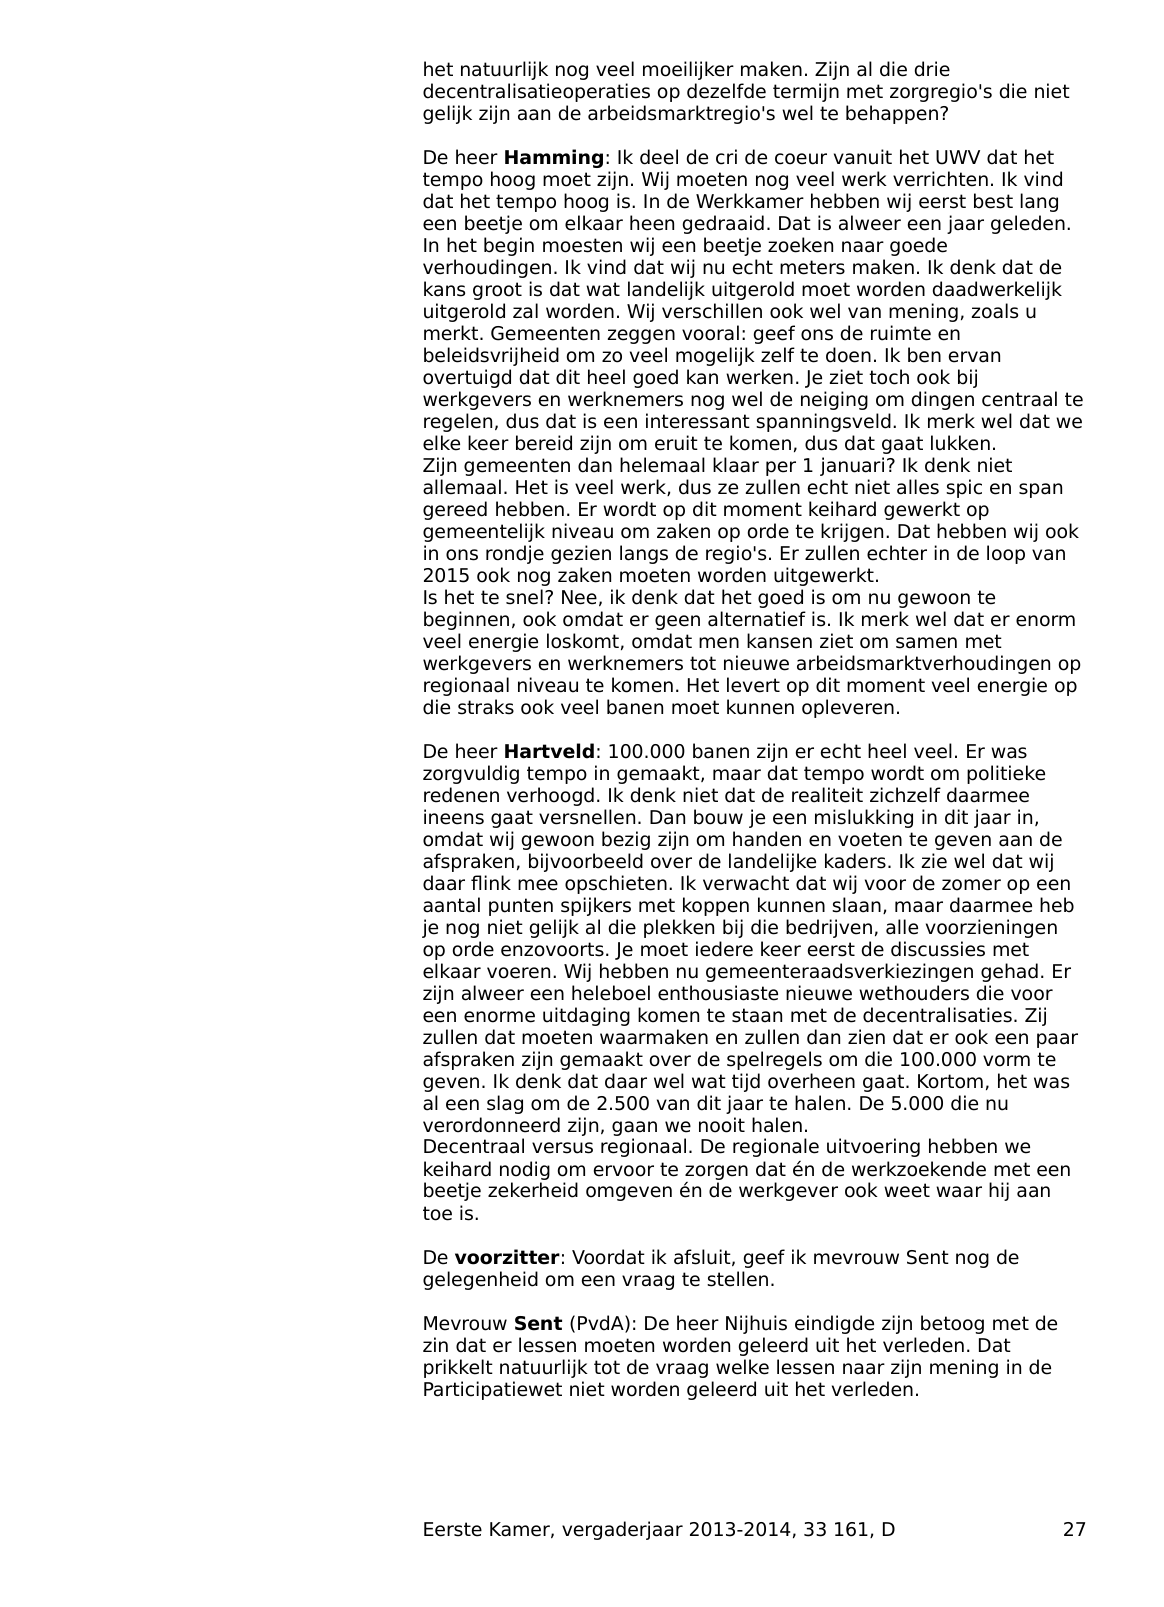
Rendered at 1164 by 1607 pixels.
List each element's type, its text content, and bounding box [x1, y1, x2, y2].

text Decentraal versus regionaal. De regionale uitvoering hebben we keihard nodig om ervoor te zorgen dat én de werkzoekende met een beetje zekerheid omgeven én de werkgever ook weet waar hij aan toe is. [422, 1136, 1087, 1224]
text het natuurlijk nog veel moeilijker maken. Zijn al die drie decentralisatieoperaties op dezelfde termijn met zorgregio's die niet gelijk zijn aan de arbeidsmarktregio's wel te behappen? [422, 59, 1087, 125]
text Zijn gemeenten dan helemaal klaar per 1 januari? Ik denk niet allemaal. Het is veel werk, dus ze zullen echt niet alles spic en span gereed hebben. Er wordt op dit moment keihard gewerkt op gemeentelijk niveau om zaken op orde te krijgen. Dat hebben wij ook in ons rondje gezien langs de regio's. Er zullen echter in de loop van 2015 ook nog zaken moeten worden uitgewerkt. [422, 455, 1087, 587]
text De heer Hartveld: 100.000 banen zijn er echt heel veel. Er was zorgvuldig tempo in gemaakt, maar dat tempo wordt om politieke redenen verhoogd. Ik denk niet dat de realiteit zichzelf daarmee ineens gaat versnellen. Dan bouw je een mislukking in dit jaar in, omdat wij gewoon bezig zijn om handen en voeten te geven aan de afspraken, bijvoorbeeld over de landelijke kaders. Ik zie wel dat wij daar flink mee opschieten. Ik verwacht dat wij voor de zomer op een aantal punten spijkers met koppen kunnen slaan, maar daarmee heb je nog niet gelijk al die plekken bij die bedrijven, alle voorzieningen op orde enzovoorts. Je moet iedere keer eerst de discussies met elkaar voeren. Wij hebben nu gemeenteraadsverkiezingen gehad. Er zijn alweer een heleboel enthousiaste nieuwe wethouders die voor een enorme uitdaging komen te staan met de decentralisaties. Zij zullen dat moeten waarmaken en zullen dan zien dat er ook een paar afspraken zijn gemaakt over de spelregels om die 100.000 vorm te geven. Ik denk dat daar wel wat tijd overheen gaat. Kortom, het was al een slag om de 2.500 van dit jaar te halen. De 5.000 die nu verordonneerd zijn, gaan we nooit halen. [422, 741, 1087, 1136]
text De voorzitter: Voordat ik afsluit, geef ik mevrouw Sent nog de gelegenheid om een vraag te stellen. [422, 1247, 1087, 1291]
text Mevrouw Sent (PvdA): De heer Nijhuis eindigde zijn betoog met de zin dat er lessen moeten worden geleerd uit het verleden. Dat prikkelt natuurlijk tot de vraag welke lessen naar zijn mening in de Participatiewet niet worden geleerd uit het verleden. [422, 1313, 1087, 1401]
text De heer Hamming: Ik deel de cri de coeur vanuit het UWV dat het tempo hoog moet zijn. Wij moeten nog veel werk verrichten. Ik vind dat het tempo hoog is. In de Werkkamer hebben wij eerst best lang een beetje om elkaar heen gedraaid. Dat is alweer een jaar geleden. In het begin moesten wij een beetje zoeken naar goede verhoudingen. Ik vind dat wij nu echt meters maken. Ik denk dat de kans groot is dat wat landelijk uitgerold moet worden daadwerkelijk uitgerold zal worden. Wij verschillen ook wel van mening, zoals u merkt. Gemeenten zeggen vooral: geef ons de ruimte en beleidsvrijheid om zo veel mogelijk zelf te doen. Ik ben ervan overtuigd dat dit heel goed kan werken. Je ziet toch ook bij werkgevers en werknemers nog wel de neiging om dingen centraal te regelen, dus dat is een interessant spanningsveld. Ik merk wel dat we elke keer bereid zijn om eruit te komen, dus dat gaat lukken. [422, 147, 1087, 455]
text Is het te snel? Nee, ik denk dat het goed is om nu gewoon te beginnen, ook omdat er geen alternatief is. Ik merk wel dat er enorm veel energie loskomt, omdat men kansen ziet om samen met werkgevers en werknemers tot nieuwe arbeidsmarktverhoudingen op regionaal niveau te komen. Het levert op dit moment veel energie op die straks ook veel banen moet kunnen opleveren. [422, 587, 1087, 719]
